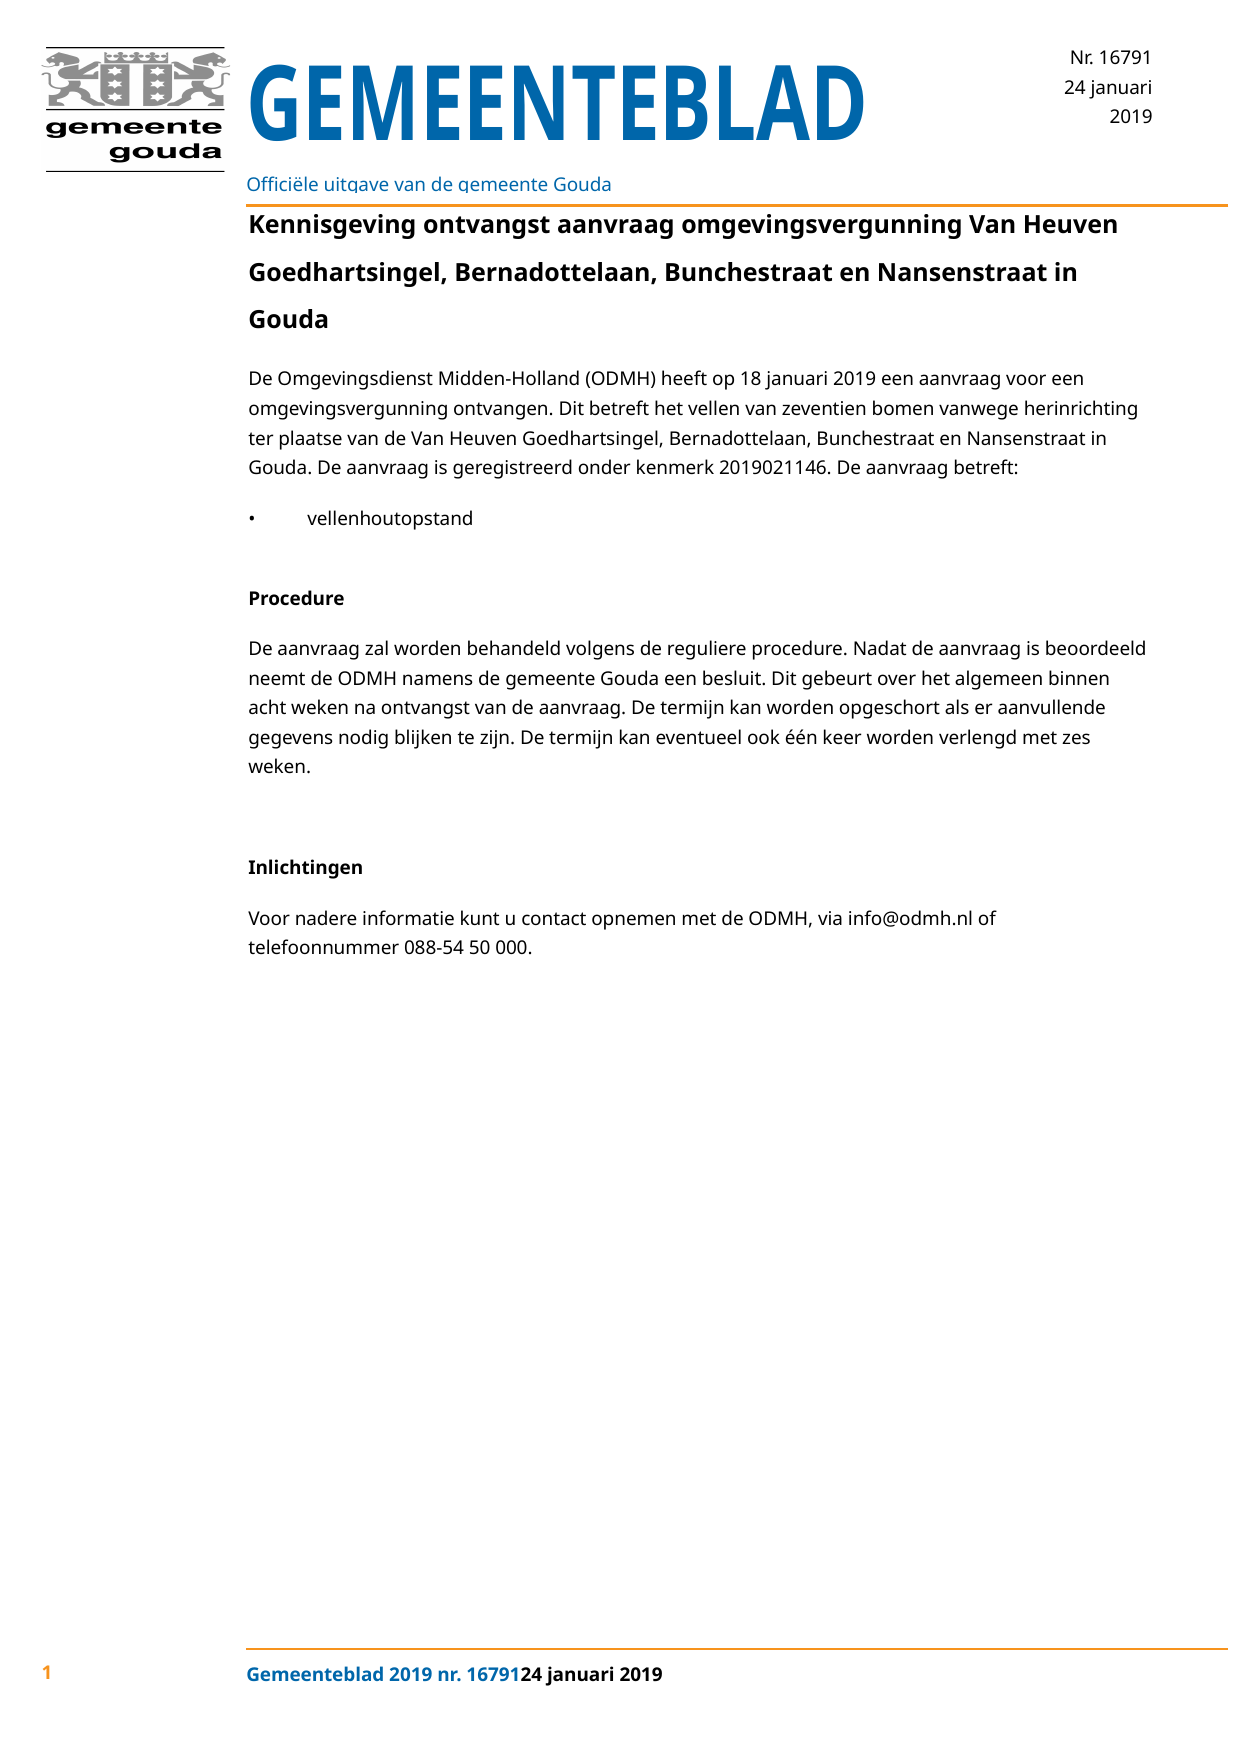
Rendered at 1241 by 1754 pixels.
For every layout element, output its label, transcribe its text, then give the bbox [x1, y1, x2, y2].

list vellenhoutopstand [248, 505, 1152, 530]
text De Omgevingsdienst Midden-Holland (ODMH) heeft op 18 januari 2019 een aanvraag voor een omgevingsvergunning ontvangen. Dit betreft het vellen van zeventien bomen vanwege herinrichting ter plaatse van de Van Heuven Goedhartsingel, Bernadottelaan, Bunchestraat en Nansenstraat in Gouda. De aanvraag is geregistreerd onder kenmerk 2019021146. De aanvraag betreft: [248, 366, 1152, 480]
text Kennisgeving ontvangst aanvraag omgevingsvergunning Van Heuven Goedhartsingel, Bernadottelaan, Bunchestraat en Nansenstraat in Gouda [248, 207, 1152, 336]
text Inlichtingen [248, 854, 1152, 880]
text Procedure [248, 585, 1152, 610]
text Voor nadere informatie kunt u contact opnemen met de ODMH, via info@odmh.nl of telefoonnummer 088-54 50 000. [248, 905, 1152, 960]
text De aanvraag zal worden behandeld volgens de reguliere procedure. Nadat de aanvraag is beoordeeld neemt de ODMH namens de gemeente Gouda een besluit. Dit gebeurt over het algemeen binnen acht weken na ontvangst van de aanvraag. De termijn kan worden opgeschort als er aanvullende gegevens nodig blijken te zijn. De termijn kan eventueel ook één keer worden verlengd met zes weken. [248, 635, 1152, 779]
picture [41, 47, 231, 172]
